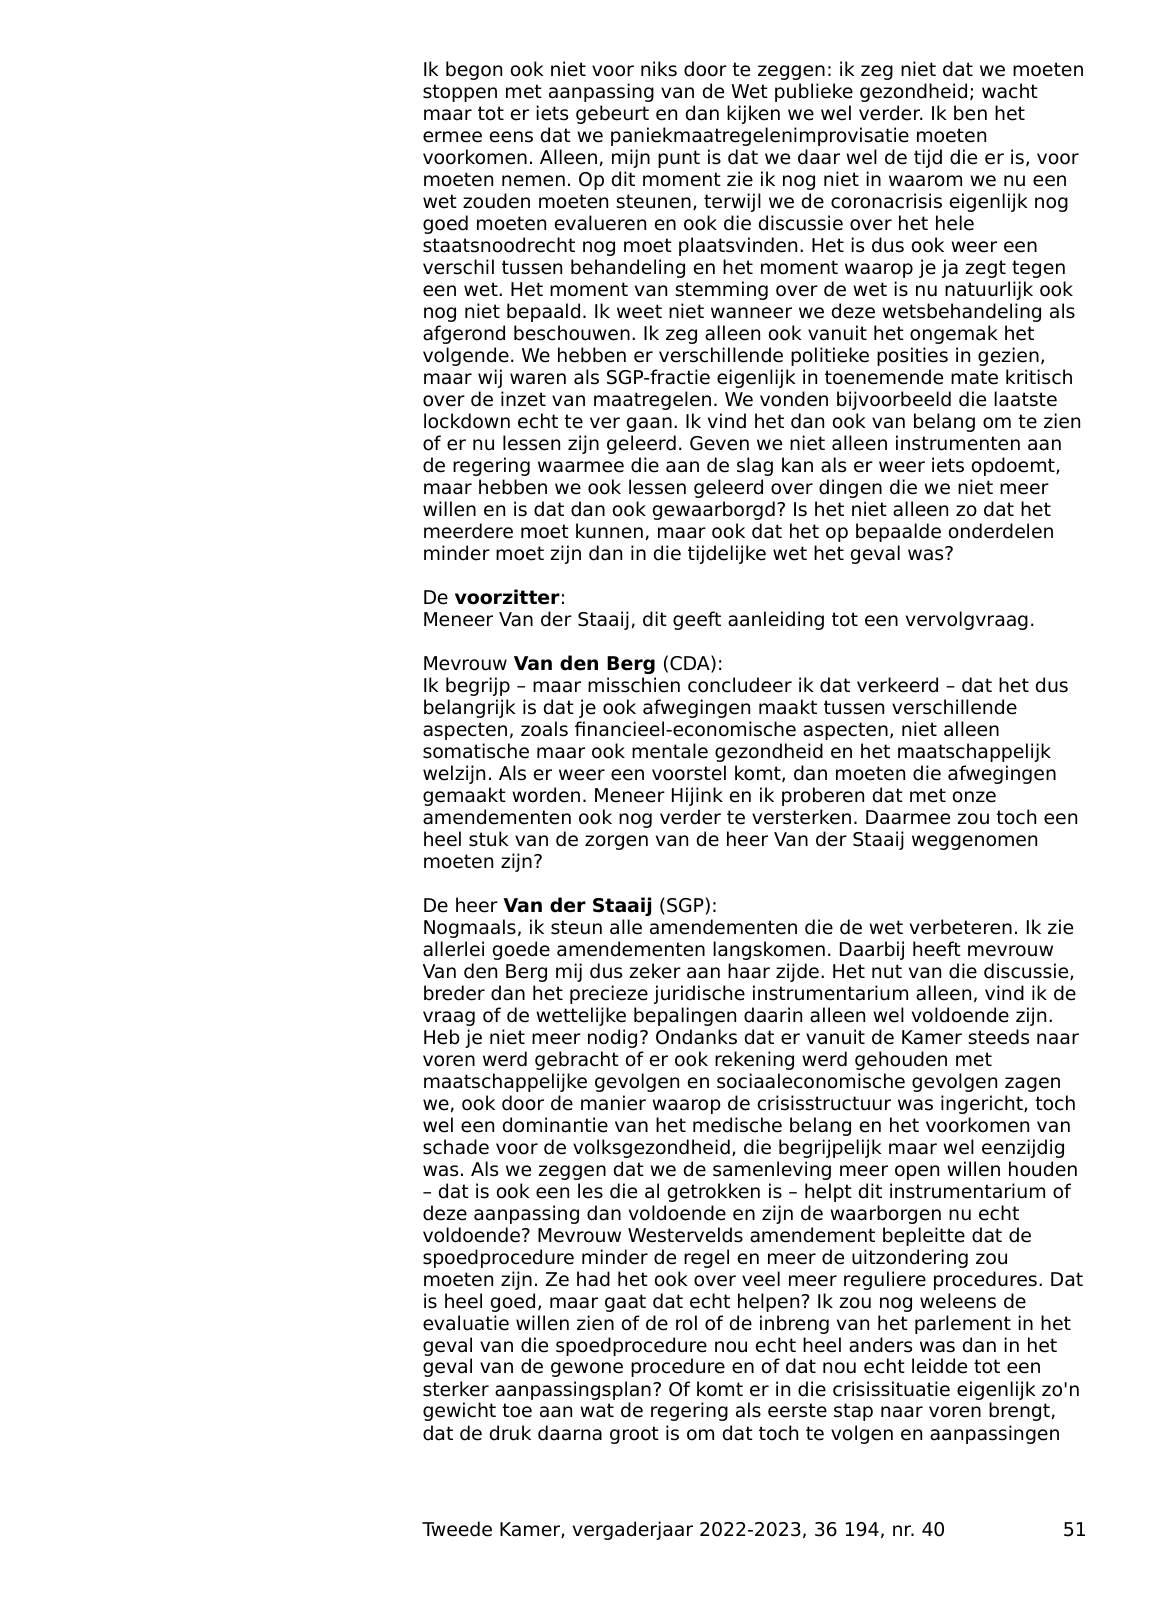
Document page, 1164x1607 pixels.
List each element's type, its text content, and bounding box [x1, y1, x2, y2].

text Mevrouw Van den Berg (CDA): [422, 653, 1087, 675]
text Ik begrijp – maar misschien concludeer ik dat verkeerd – dat het dus belangrijk is dat je ook afwegingen maakt tussen verschillende aspecten, zoals financieel-economische aspecten, niet alleen somatische maar ook mentale gezondheid en het maatschappelijk welzijn. Als er weer een voorstel komt, dan moeten die afwegingen gemaakt worden. Meneer Hijink en ik proberen dat met onze amendementen ook nog verder te versterken. Daarmee zou toch een heel stuk van de zorgen van de heer Van der Staaij weggenomen moeten zijn? [422, 675, 1087, 873]
text Ik begon ook niet voor niks door te zeggen: ik zeg niet dat we moeten stoppen met aanpassing van de Wet publieke gezondheid; wacht maar tot er iets gebeurt en dan kijken we wel verder. Ik ben het ermee eens dat we paniekmaatregelenimprovisatie moeten voorkomen. Alleen, mijn punt is dat we daar wel de tijd die er is, voor moeten nemen. Op dit moment zie ik nog niet in waarom we nu een wet zouden moeten steunen, terwijl we de coronacrisis eigenlijk nog goed moeten evalueren en ook die discussie over het hele staatsnoodrecht nog moet plaatsvinden. Het is dus ook weer een verschil tussen behandeling en het moment waarop je ja zegt tegen een wet. Het moment van stemming over de wet is nu natuurlijk ook nog niet bepaald. Ik weet niet wanneer we deze wetsbehandeling als afgerond beschouwen. Ik zeg alleen ook vanuit het ongemak het volgende. We hebben er verschillende politieke posities in gezien, maar wij waren als SGP-fractie eigenlijk in toenemende mate kritisch over de inzet van maatregelen. We vonden bijvoorbeeld die laatste lockdown echt te ver gaan. Ik vind het dan ook van belang om te zien of er nu lessen zijn geleerd. Geven we niet alleen instrumenten aan de regering waarmee die aan de slag kan als er weer iets opdoemt, maar hebben we ook lessen geleerd over dingen die we niet meer willen en is dat dan ook gewaarborgd? Is het niet alleen zo dat het meerdere moet kunnen, maar ook dat het op bepaalde onderdelen minder moet zijn dan in die tijdelijke wet het geval was? [422, 59, 1087, 564]
text De voorzitter: [422, 587, 1087, 609]
text Nogmaals, ik steun alle amendementen die de wet verbeteren. Ik zie allerlei goede amendementen langskomen. Daarbij heeft mevrouw Van den Berg mij dus zeker aan haar zijde. Het nut van die discussie, breder dan het precieze juridische instrumentarium alleen, vind ik de vraag of de wettelijke bepalingen daarin alleen wel voldoende zijn. Heb je niet meer nodig? Ondanks dat er vanuit de Kamer steeds naar voren werd gebracht of er ook rekening werd gehouden met maatschappelijke gevolgen en sociaaleconomische gevolgen zagen we, ook door de manier waarop de crisisstructuur was ingericht, toch wel een dominantie van het medische belang en het voorkomen van schade voor de volksgezondheid, die begrijpelijk maar wel eenzijdig was. Als we zeggen dat we de samenleving meer open willen houden – dat is ook een les die al getrokken is – helpt dit instrumentarium of deze aanpassing dan voldoende en zijn de waarborgen nu echt voldoende? Mevrouw Westervelds amendement bepleitte dat de spoedprocedure minder de regel en meer de uitzondering zou moeten zijn. Ze had het ook over veel meer reguliere procedures. Dat is heel goed, maar gaat dat echt helpen? Ik zou nog weleens de evaluatie willen zien of de rol of de inbreng van het parlement in het geval van die spoedprocedure nou echt heel anders was dan in het geval van de gewone procedure en of dat nou echt leidde tot een sterker aanpassingsplan? Of komt er in die crisissituatie eigenlijk zo'n gewicht toe aan wat de regering als eerste stap naar voren brengt, dat de druk daarna groot is om dat toch te volgen en aanpassingen [422, 917, 1087, 1444]
text De heer Van der Staaij (SGP): [422, 895, 1087, 917]
text Meneer Van der Staaij, dit geeft aanleiding tot een vervolgvraag. [422, 609, 1087, 631]
